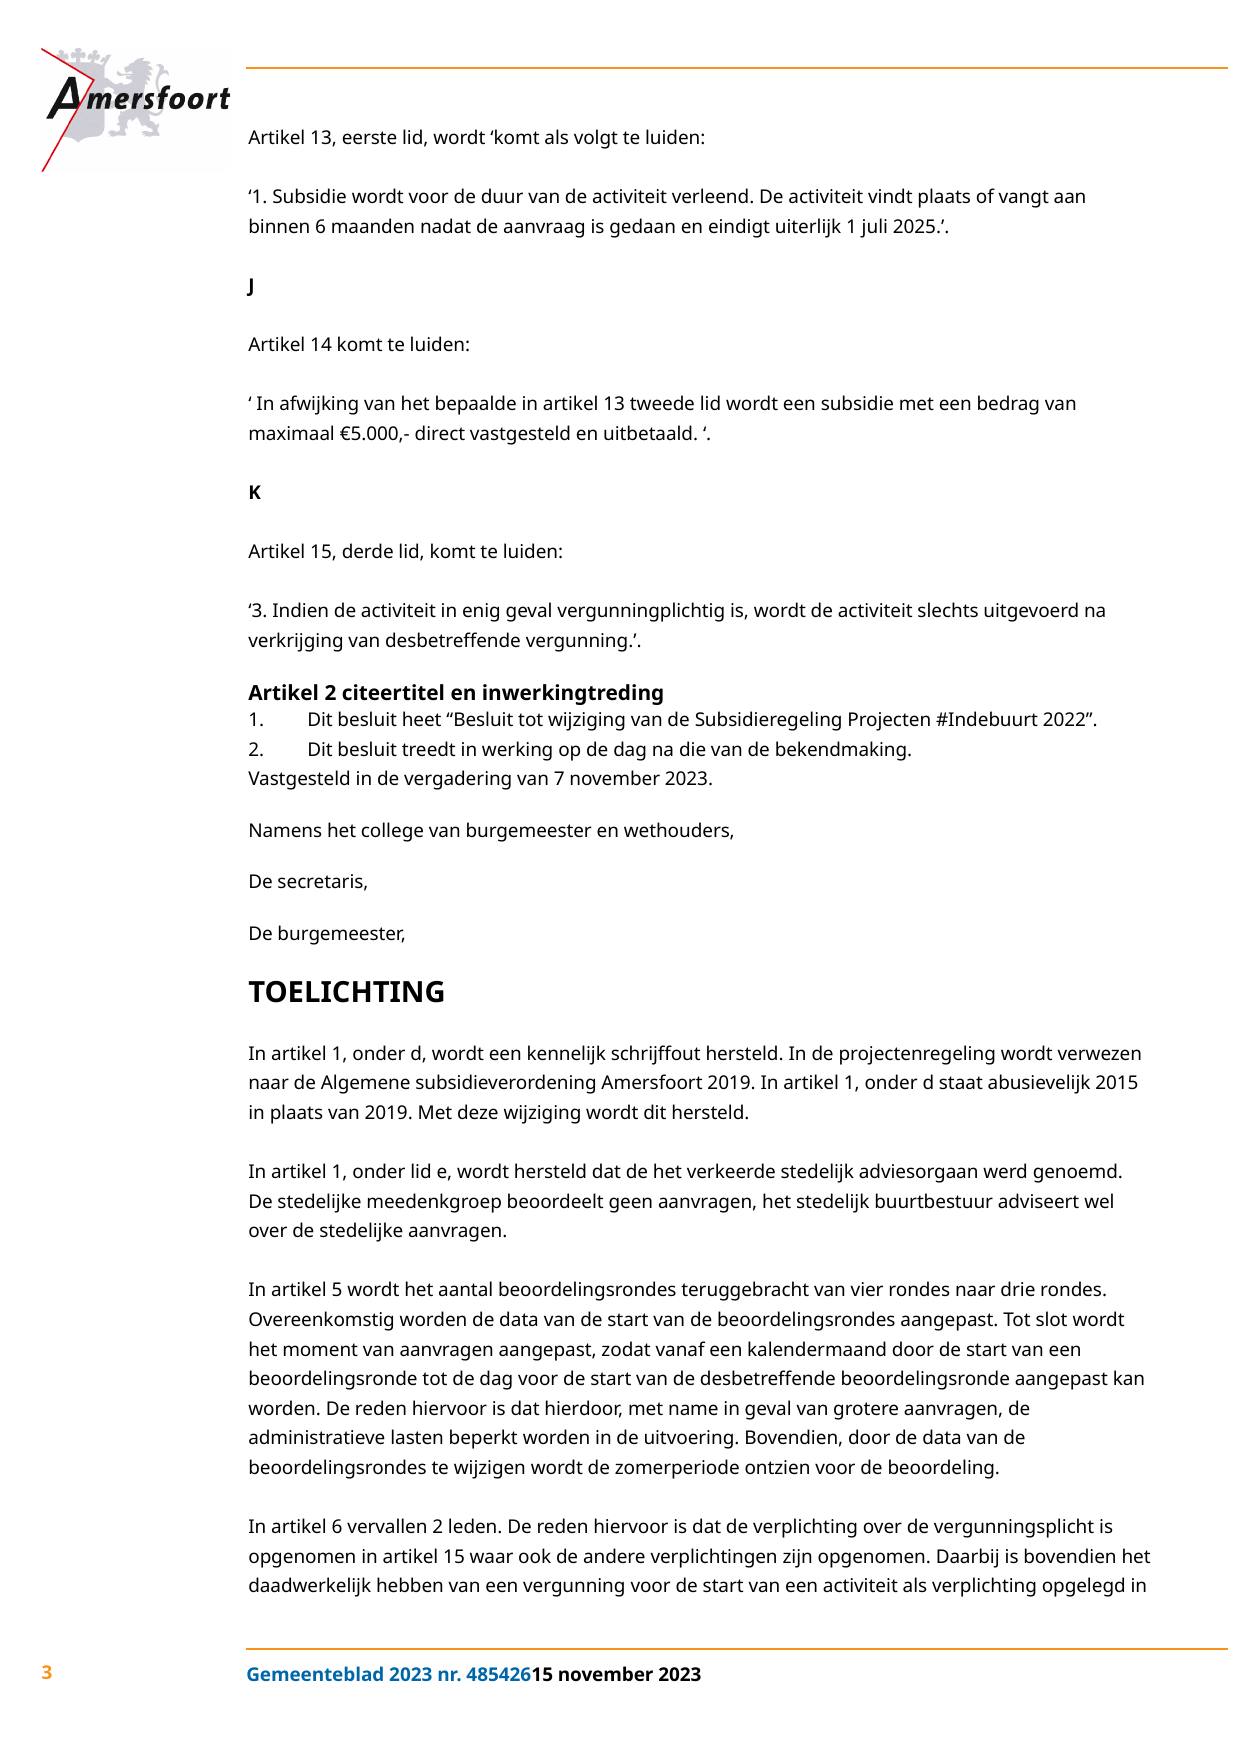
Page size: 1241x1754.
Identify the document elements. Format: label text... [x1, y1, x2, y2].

text TOELICHTING [248, 971, 1152, 1011]
text Artikel 15, derde lid, komt te luiden: [248, 538, 1152, 564]
text J [248, 272, 1152, 298]
text ‘3. Indien de activiteit in enig geval vergunningplichtig is, wordt de activiteit slechts uitgevoerd na verkrijging van desbetreffende vergunning.’. [248, 598, 1152, 653]
text Artikel 13, eerste lid, wordt ‘komt als volgt te luiden: [248, 124, 1152, 150]
text In artikel 6 vervallen 2 leden. De reden hiervoor is dat de verplichting over de vergunningsplicht is opgenomen in artikel 15 waar ook de andere verplichtingen zijn opgenomen. Daarbij is bovendien het daadwerkelijk hebben van een vergunning voor de start van een activiteit als verplichting opgelegd in [248, 1513, 1152, 1598]
text De burgemeester, [248, 920, 1152, 945]
text Artikel 2 citeertitel en inwerkingtreding [248, 678, 1152, 706]
list Dit besluit treedt in werking op de dag na die van de bekendmaking. [248, 736, 1152, 761]
text Artikel 14 komt te luiden: [248, 331, 1152, 357]
text In artikel 1, onder lid e, wordt hersteld dat de het verkeerde stedelijk adviesorgaan werd genoemd. De stedelijke meedenkgroep beoordeelt geen aanvragen, het stedelijk buurtbestuur adviseert wel over de stedelijke aanvragen. [248, 1158, 1152, 1243]
text ‘ In afwijking van het bepaalde in artikel 13 tweede lid wordt een subsidie met een bedrag van maximaal €5.000,- direct vastgesteld en uitbetaald. ‘. [248, 391, 1152, 446]
text In artikel 1, onder d, wordt een kennelijk schrijffout hersteld. In de projectenregeling wordt verwezen naar de Algemene subsidieverordening Amersfoort 2019. In artikel 1, onder d staat abusievelijk 2015 in plaats van 2019. Met deze wijziging wordt dit hersteld. [248, 1040, 1152, 1125]
text De secretaris, [248, 868, 1152, 894]
text In artikel 5 wordt het aantal beoordelingsrondes teruggebracht van vier rondes naar drie rondes. Overeenkomstig worden de data van de start van de beoordelingsrondes aangepast. Tot slot wordt het moment van aanvragen aangepast, zodat vanaf een kalendermaand door de start van een beoordelingsronde tot de dag voor de start van de desbetreffende beoordelingsronde aangepast kan worden. De reden hiervoor is dat hierdoor, met name in geval van grotere aanvragen, de administratieve lasten beperkt worden in de uitvoering. Bovendien, door de data van de beoordelingsrondes te wijzigen wordt de zomerperiode ontzien voor de beoordeling. [248, 1277, 1152, 1480]
picture [41, 47, 231, 172]
text Namens het college van burgemeester en wethouders, [248, 817, 1152, 842]
text K [248, 479, 1152, 505]
text Vastgesteld in de vergadering van 7 november 2023. [248, 765, 1152, 791]
list Dit besluit heet “Besluit tot wijziging van de Subsidieregeling Projecten #Indebuurt 2022”. [248, 706, 1152, 732]
text ‘1. Subsidie wordt voor de duur van de activiteit verleend. De activiteit vindt plaats of vangt aan binnen 6 maanden nadat de aanvraag is gedaan en eindigt uiterlijk 1 juli 2025.’. [248, 183, 1152, 239]
